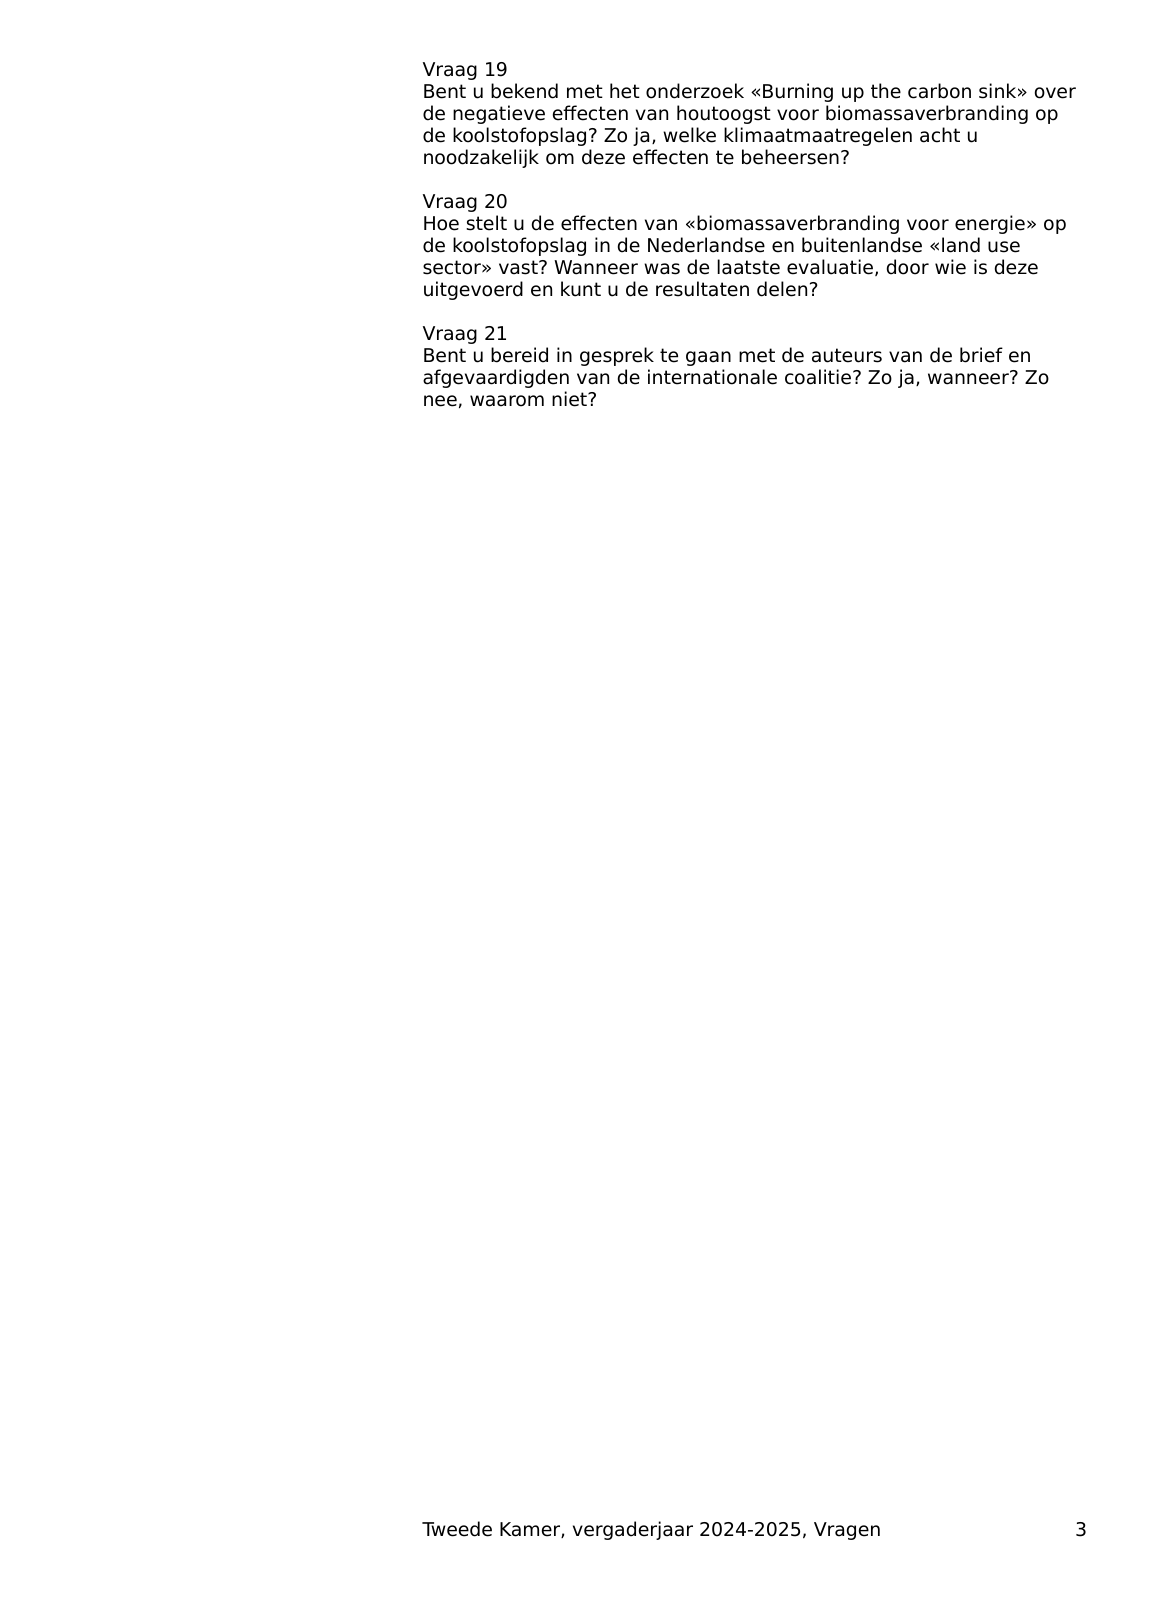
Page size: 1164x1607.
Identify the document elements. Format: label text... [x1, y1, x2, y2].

text Vraag 19 [422, 59, 1087, 81]
text Bent u bereid in gesprek te gaan met de auteurs van de brief en afgevaardigden van de internationale coalitie? Zo ja, wanneer? Zo nee, waarom niet? [422, 345, 1087, 411]
text Vraag 20 [422, 191, 1087, 213]
text Bent u bekend met het onderzoek «Burning up the carbon sink» over de negatieve effecten van houtoogst voor biomassaverbranding op de koolstofopslag? Zo ja, welke klimaatmaatregelen acht u noodzakelijk om deze effecten te beheersen? [422, 81, 1087, 169]
text Vraag 21 [422, 323, 1087, 345]
text Hoe stelt u de effecten van «biomassaverbranding voor energie» op de koolstofopslag in de Nederlandse en buitenlandse «land use sector» vast? Wanneer was de laatste evaluatie, door wie is deze uitgevoerd en kunt u de resultaten delen? [422, 213, 1087, 301]
